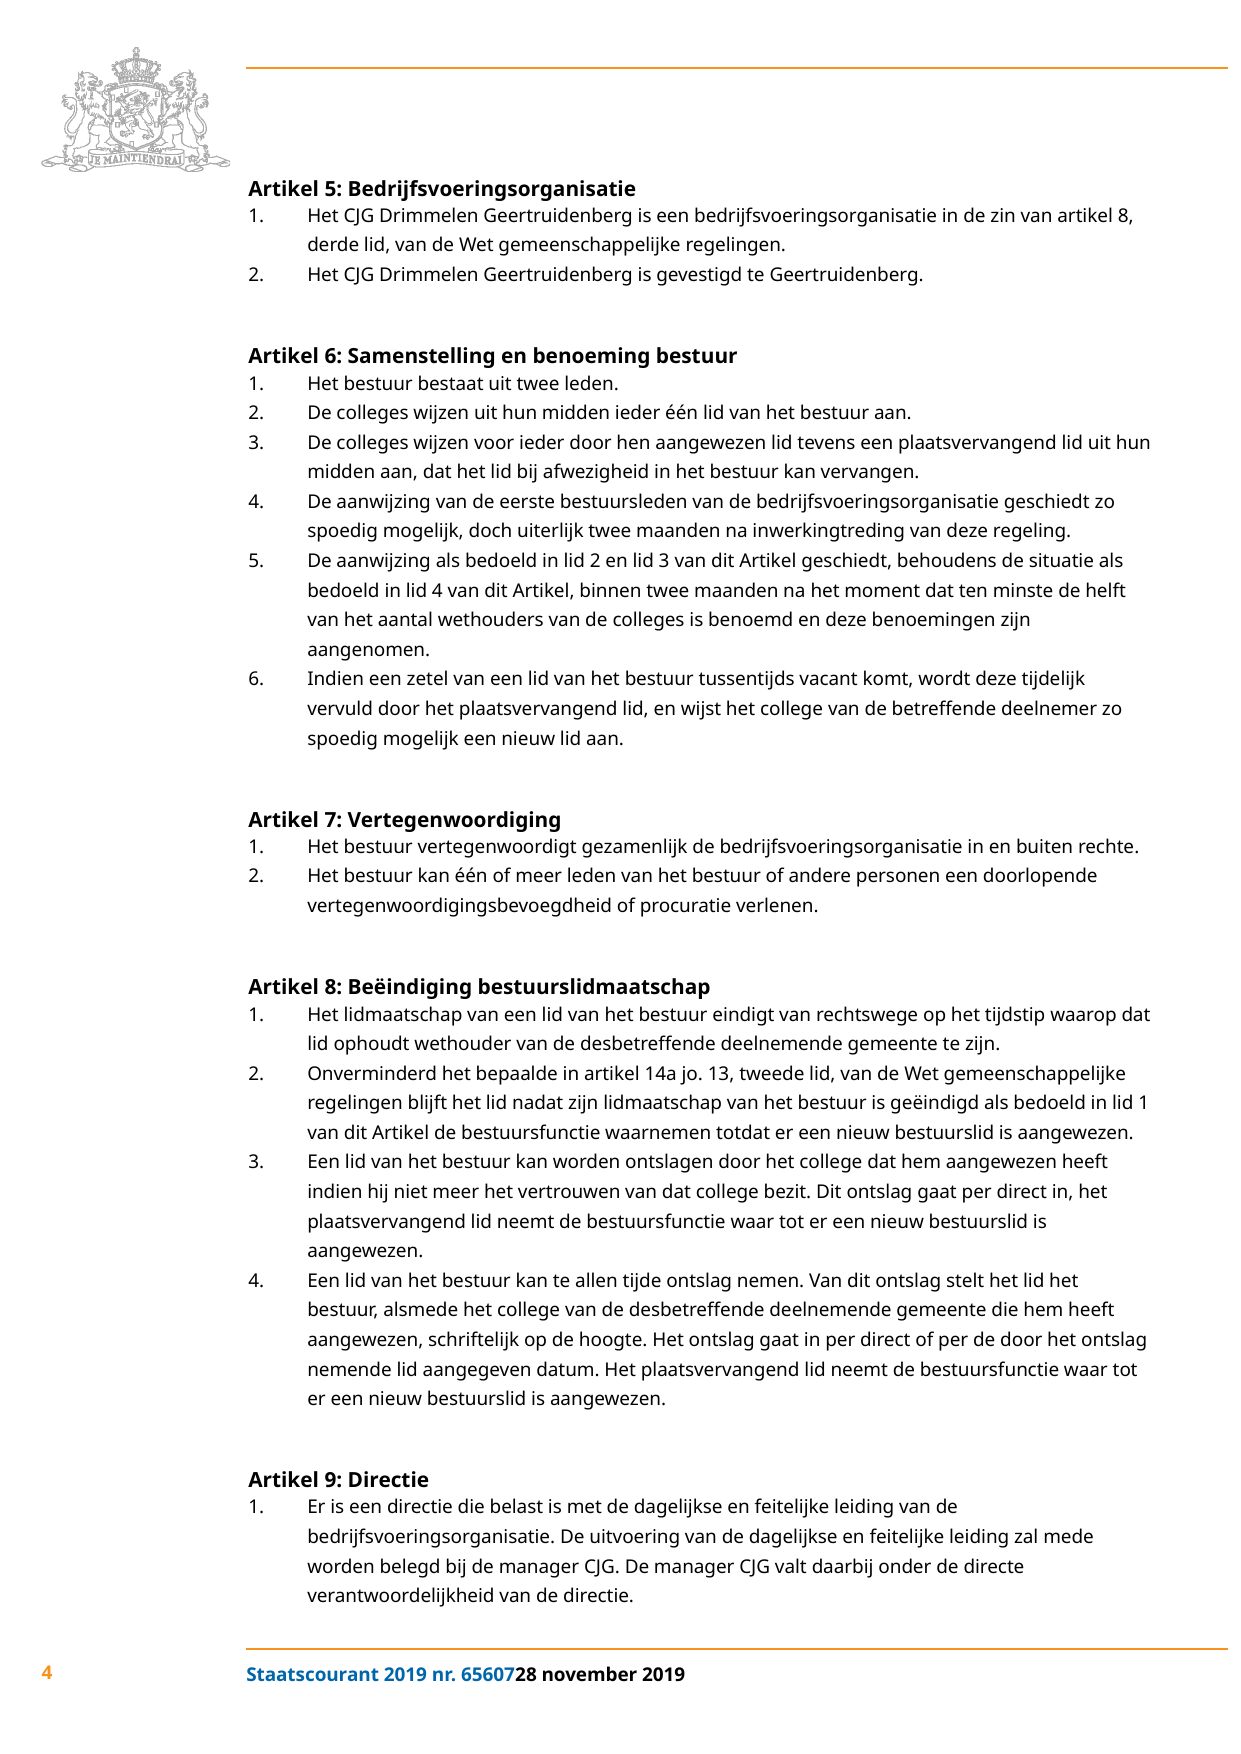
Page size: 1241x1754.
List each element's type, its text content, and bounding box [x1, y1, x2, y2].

picture [41, 47, 231, 172]
list Onverminderd het bepaalde in artikel 14a jo. 13, tweede lid, van de Wet gemeenschappelijke regelingen blijft het lid nadat zijn lidmaatschap van het bestuur is geëindigd als bedoeld in lid 1 van dit Artikel de bestuursfunctie waarnemen totdat er een nieuw bestuurslid is aangewezen. [248, 1060, 1152, 1145]
list Het CJG Drimmelen Geertruidenberg is een bedrijfsvoeringsorganisatie in de zin van artikel 8, derde lid, van de Wet gemeenschappelijke regelingen. [248, 202, 1152, 257]
list Indien een zetel van een lid van het bestuur tussentijds vacant komt, wordt deze tijdelijk vervuld door het plaatsvervangend lid, en wijst het college van de betreffende deelnemer zo spoedig mogelijk een nieuw lid aan. [248, 666, 1152, 750]
text Artikel 9: Directie [248, 1465, 1152, 1494]
text Artikel 8: Beëindiging bestuurslidmaatschap [248, 972, 1152, 1001]
list Er is een directie die belast is met de dagelijkse en feitelijke leiding van de bedrijfsvoeringsorganisatie. De uitvoering van de dagelijkse en feitelijke leiding zal mede worden belegd bij de manager CJG. De manager CJG valt daarbij onder de directe verantwoordelijkheid van de directie. [248, 1494, 1152, 1608]
list Het bestuur bestaat uit twee leden. [248, 370, 1152, 395]
list Het bestuur vertegenwoordigt gezamenlijk de bedrijfsvoeringsorganisatie in en buiten rechte. [248, 833, 1152, 859]
text Artikel 6: Samenstelling en benoeming bestuur [248, 341, 1152, 370]
list De colleges wijzen uit hun midden ieder één lid van het bestuur aan. [248, 399, 1152, 425]
list De aanwijzing van de eerste bestuursleden van de bedrijfsvoeringsorganisatie geschiedt zo spoedig mogelijk, doch uiterlijk twee maanden na inwerkingtreding van deze regeling. [248, 488, 1152, 543]
list Het lidmaatschap van een lid van het bestuur eindigt van rechtswege op het tijdstip waarop dat lid ophoudt wethouder van de desbetreffende deelnemende gemeente te zijn. [248, 1001, 1152, 1056]
list Een lid van het bestuur kan te allen tijde ontslag nemen. Van dit ontslag stelt het lid het bestuur, alsmede het college van de desbetreffende deelnemende gemeente die hem heeft aangewezen, schriftelijk op de hoogte. Het ontslag gaat in per direct of per de door het ontslag nemende lid aangegeven datum. Het plaatsvervangend lid neemt de bestuursfunctie waar tot er een nieuw bestuurslid is aangewezen. [248, 1267, 1152, 1411]
text Artikel 5: Bedrijfsvoeringsorganisatie [248, 174, 1152, 202]
list Een lid van het bestuur kan worden ontslagen door het college dat hem aangewezen heeft indien hij niet meer het vertrouwen van dat college bezit. Dit ontslag gaat per direct in, het plaatsvervangend lid neemt de bestuursfunctie waar tot er een nieuw bestuurslid is aangewezen. [248, 1149, 1152, 1263]
text Artikel 7: Vertegenwoordiging [248, 805, 1152, 833]
list Het CJG Drimmelen Geertruidenberg is gevestigd te Geertruidenberg. [248, 261, 1152, 287]
list Het bestuur kan één of meer leden van het bestuur of andere personen een doorlopende vertegenwoordigingsbevoegdheid of procuratie verlenen. [248, 863, 1152, 918]
list De aanwijzing als bedoeld in lid 2 en lid 3 van dit Artikel geschiedt, behoudens de situatie als bedoeld in lid 4 van dit Artikel, binnen twee maanden na het moment dat ten minste de helft van het aantal wethouders van de colleges is benoemd en deze benoemingen zijn aangenomen. [248, 547, 1152, 662]
list De colleges wijzen voor ieder door hen aangewezen lid tevens een plaatsvervangend lid uit hun midden aan, dat het lid bij afwezigheid in het bestuur kan vervangen. [248, 429, 1152, 484]
